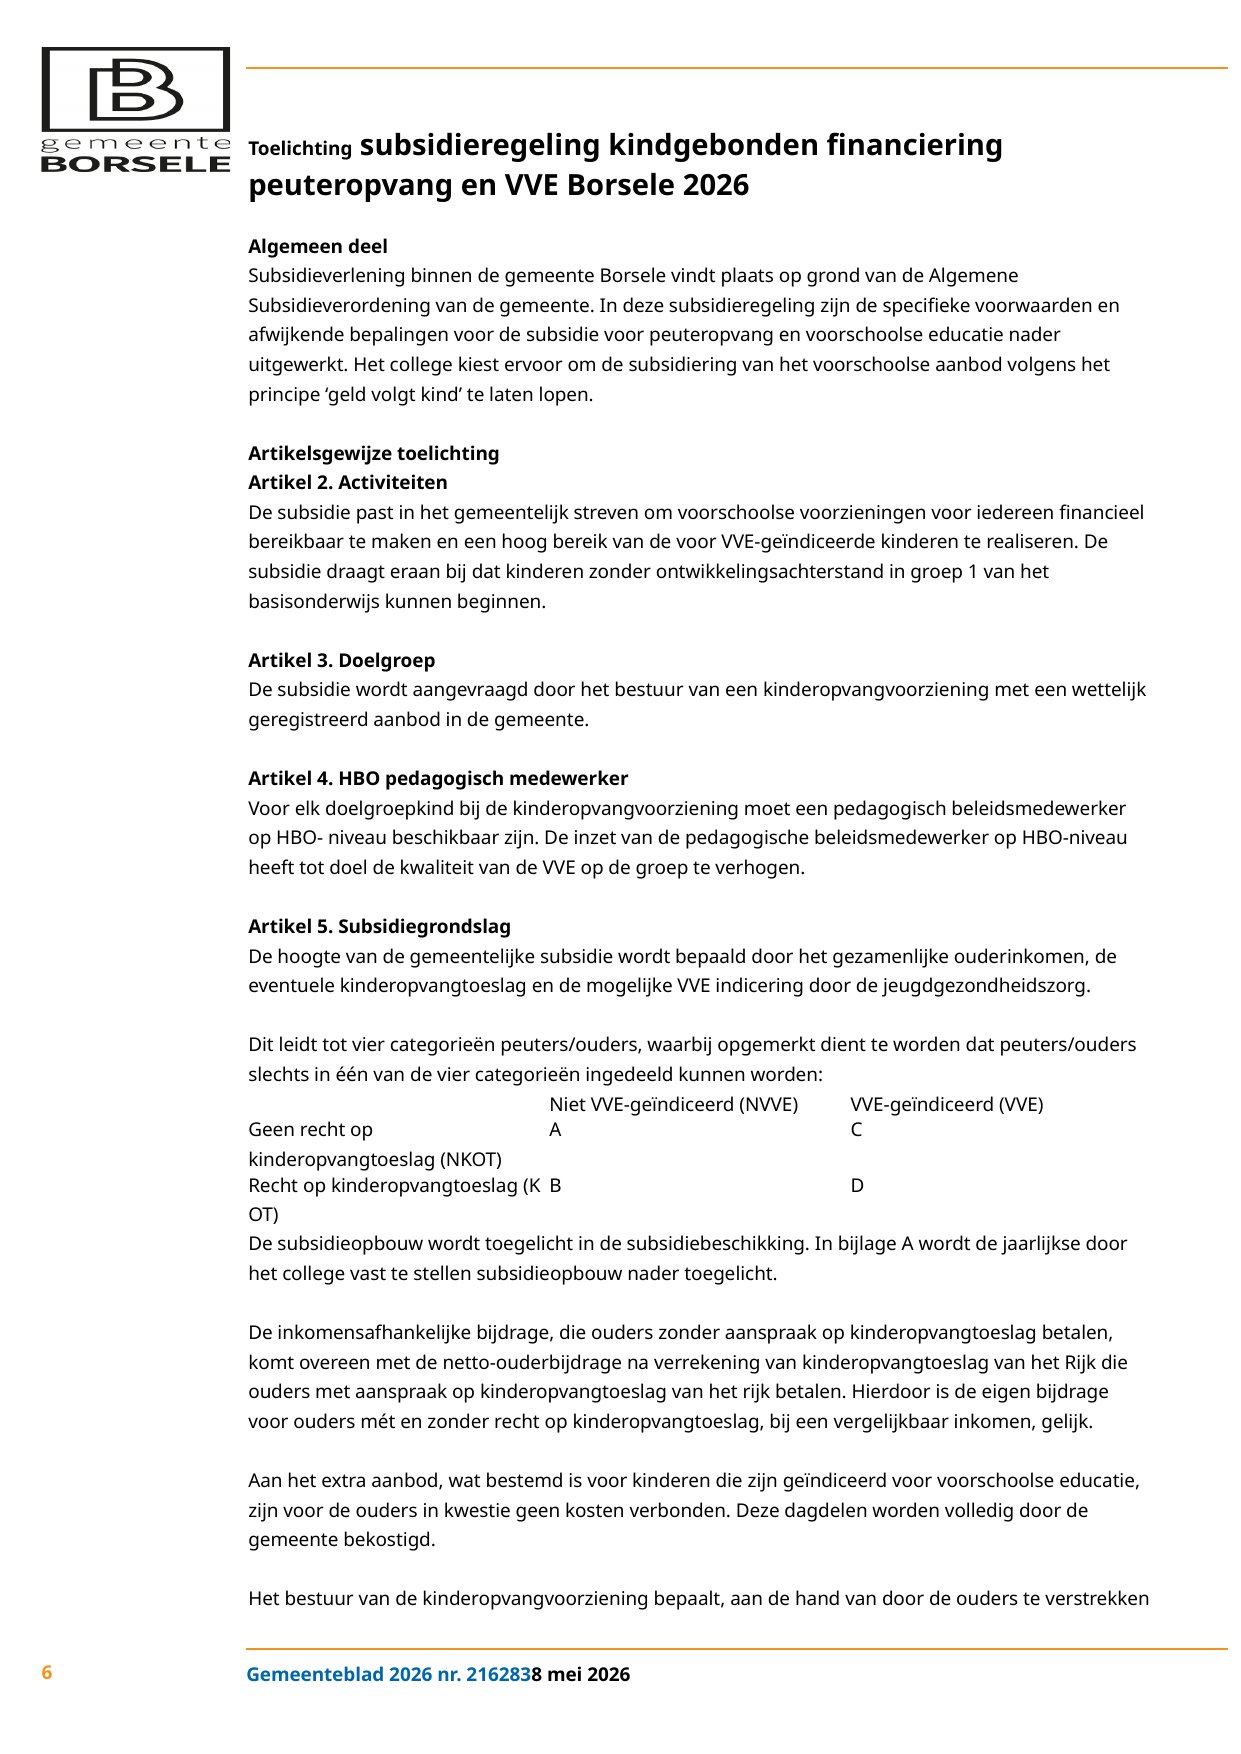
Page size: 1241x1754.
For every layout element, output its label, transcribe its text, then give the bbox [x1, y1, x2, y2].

text De inkomensafhankelijke bijdrage, die ouders zonder aanspraak op kinderopvangtoeslag betalen, komt overeen met de netto-ouderbijdrage na verrekening van kinderopvangtoeslag van het Rijk die ouders met aanspraak op kinderopvangtoeslag van het rijk betalen. Hierdoor is de eigen bijdrage voor ouders mét en zonder recht op kinderopvangtoeslag, bij een vergelijkbaar inkomen, gelijk. [248, 1319, 1152, 1434]
text Toelichting subsidieregeling kindgebonden financiering peuteropvang en VVE Borsele 2026 [248, 124, 1152, 204]
text De subsidieopbouw wordt toegelicht in de subsidiebeschikking. In bijlage A wordt de jaarlijkse door het college vast te stellen subsidieopbouw nader toegelicht. [248, 1231, 1152, 1286]
text Het bestuur van de kinderopvangvoorziening bepaalt, aan de hand van door de ouders te verstrekken [248, 1586, 1152, 1611]
table_cell D [850, 1172, 1152, 1227]
text Artikel 3. Doelgroep [248, 647, 1152, 673]
text Artikel 4. HBO pedagogisch medewerker [248, 765, 1152, 791]
table_cell A [549, 1117, 850, 1172]
table_cell Recht op kinderopvangtoeslag (KOT) [248, 1172, 549, 1227]
text Algemeen deel [248, 233, 1152, 259]
text Artikel 5. Subsidiegrondslag [248, 913, 1152, 939]
text De subsidie wordt aangevraagd door het bestuur van een kinderopvangvoorziening met een wettelijk geregistreerd aanbod in de gemeente. [248, 677, 1152, 732]
table_cell B [549, 1172, 850, 1227]
text Voor elk doelgroepkind bij de kinderopvangvoorziening moet een pedagogisch beleidsmedewerker op HBO- niveau beschikbaar zijn. De inzet van de pedagogische beleidsmedewerker op HBO-niveau heeft tot doel de kwaliteit van de VVE op de groep te verhogen. [248, 795, 1152, 880]
text De subsidie past in het gemeentelijk streven om voorschoolse voorzieningen voor iedereen financieel bereikbaar te maken en een hoog bereik van de voor VVE-geïndiceerde kinderen te realiseren. De subsidie draagt eraan bij dat kinderen zonder ontwikkelingsachterstand in groep 1 van het basisonderwijs kunnen beginnen. [248, 499, 1152, 614]
table_cell Geen recht op kinderopvangtoeslag (NKOT) [248, 1117, 549, 1172]
text Dit leidt tot vier categorieën peuters/ouders, waarbij opgemerkt dient te worden dat peuters/ouders slechts in één van de vier categorieën ingedeeld kunnen worden: [248, 1032, 1152, 1087]
table_header Niet VVE-geïndiceerd (NVVE) [549, 1091, 850, 1117]
text De hoogte van de gemeentelijke subsidie wordt bepaald door het gezamenlijke ouderinkomen, de eventuele kinderopvangtoeslag en de mogelijke VVE indicering door de jeugdgezondheidszorg. [248, 943, 1152, 998]
text Artikel 2. Activiteiten [248, 469, 1152, 495]
table_header VVE-geïndiceerd (VVE) [850, 1091, 1152, 1117]
text Aan het extra aanbod, wat bestemd is voor kinderen die zijn geïndiceerd voor voorschoolse educatie, zijn voor de ouders in kwestie geen kosten verbonden. Deze dagdelen worden volledig door de gemeente bekostigd. [248, 1467, 1152, 1552]
text Subsidieverlening binnen de gemeente Borsele vindt plaats op grond van de Algemene Subsidieverordening van de gemeente. In deze subsidieregeling zijn de specifieke voorwaarden en afwijkende bepalingen voor de subsidie voor peuteropvang en voorschoolse educatie nader uitgewerkt. Het college kiest ervoor om de subsidiering van het voorschoolse aanbod volgens het principe ‘geld volgt kind’ te laten lopen. [248, 262, 1152, 407]
table_header [248, 1091, 549, 1117]
table_cell C [850, 1117, 1152, 1172]
picture [41, 47, 231, 172]
text Artikelsgewijze toelichting [248, 440, 1152, 466]
